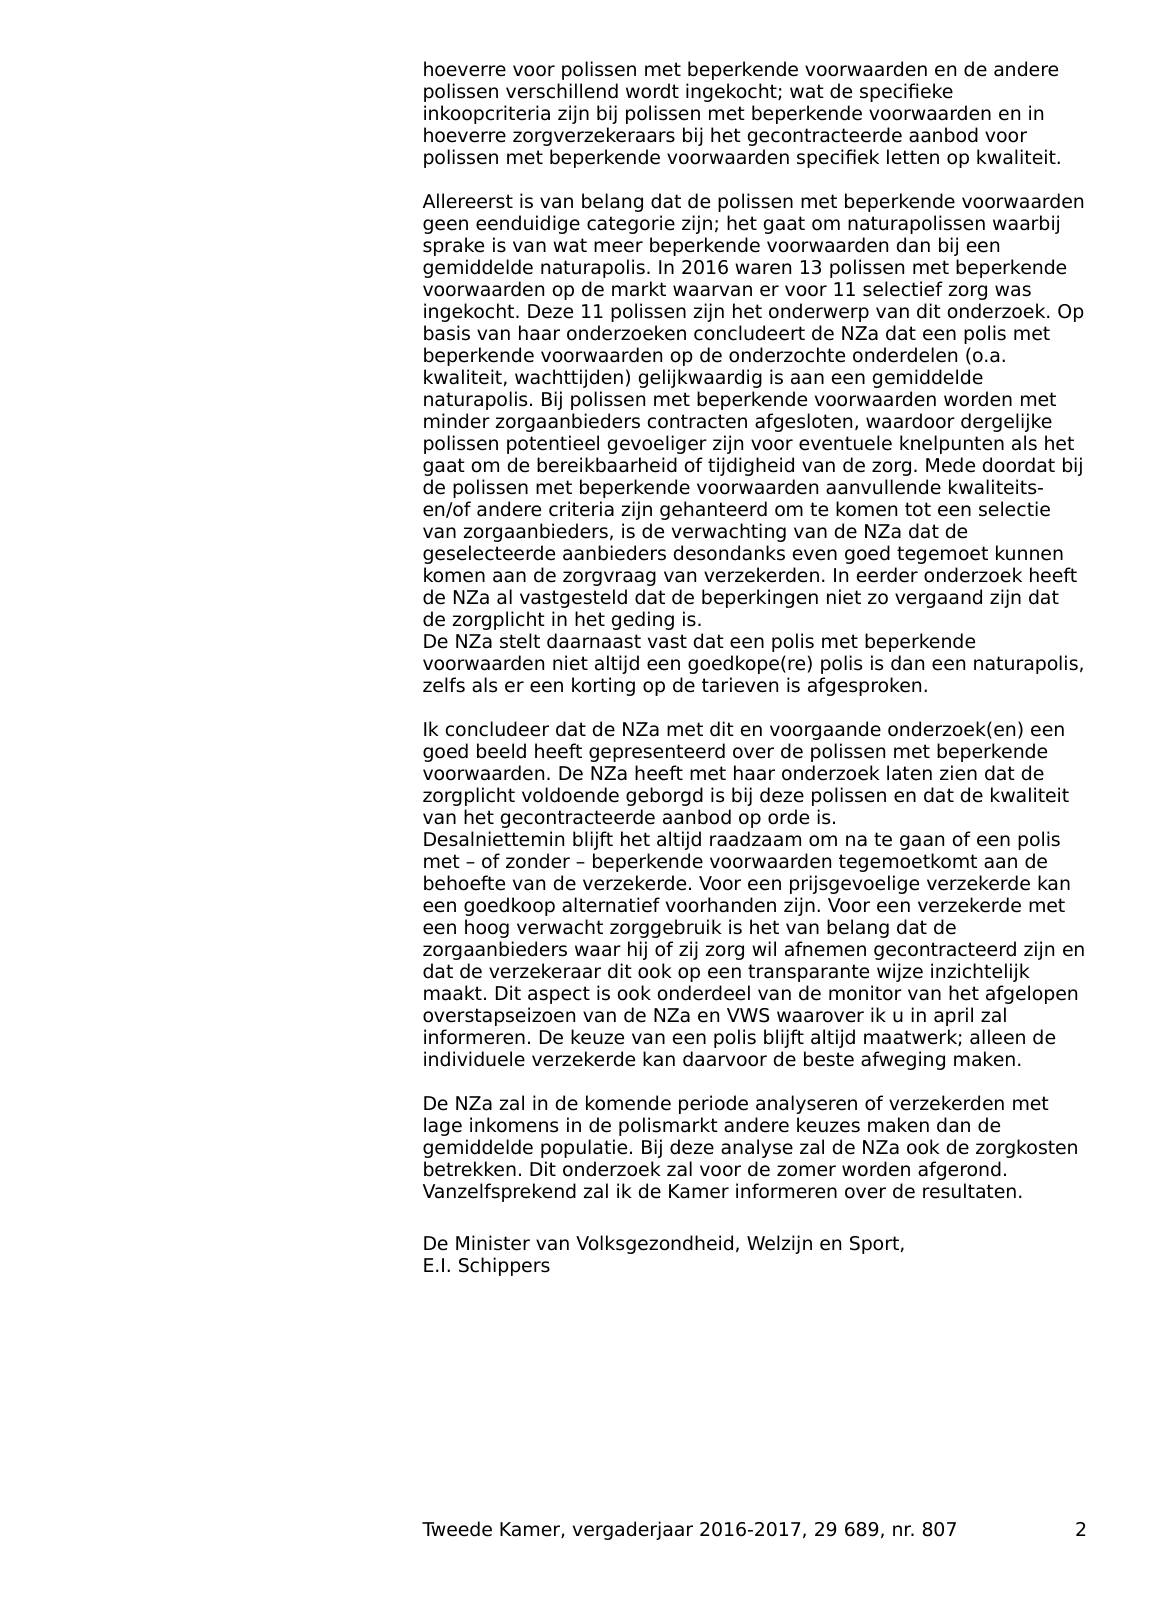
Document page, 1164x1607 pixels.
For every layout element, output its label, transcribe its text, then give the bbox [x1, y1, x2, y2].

text Desalniettemin blijft het altijd raadzaam om na te gaan of een polis met – of zonder – beperkende voorwaarden tegemoetkomt aan de behoefte van de verzekerde. Voor een prijsgevoelige verzekerde kan een goedkoop alternatief voorhanden zijn. Voor een verzekerde met een hoog verwacht zorggebruik is het van belang dat de zorgaanbieders waar hij of zij zorg wil afnemen gecontracteerd zijn en dat de verzekeraar dit ook op een transparante wijze inzichtelijk maakt. Dit aspect is ook onderdeel van de monitor van het afgelopen overstapseizoen van de NZa en VWS waarover ik u in april zal informeren. De keuze van een polis blijft altijd maatwerk; alleen de individuele verzekerde kan daarvoor de beste afweging maken. [422, 829, 1087, 1071]
text Allereerst is van belang dat de polissen met beperkende voorwaarden geen eenduidige categorie zijn; het gaat om naturapolissen waarbij sprake is van wat meer beperkende voorwaarden dan bij een gemiddelde naturapolis. In 2016 waren 13 polissen met beperkende voorwaarden op de markt waarvan er voor 11 selectief zorg was ingekocht. Deze 11 polissen zijn het onderwerp van dit onderzoek. Op basis van haar onderzoeken concludeert de NZa dat een polis met beperkende voorwaarden op de onderzochte onderdelen (o.a. kwaliteit, wachttijden) gelijkwaardig is aan een gemiddelde naturapolis. Bij polissen met beperkende voorwaarden worden met minder zorgaanbieders contracten afgesloten, waardoor dergelijke polissen potentieel gevoeliger zijn voor eventuele knelpunten als het gaat om de bereikbaarheid of tijdigheid van de zorg. Mede doordat bij de polissen met beperkende voorwaarden aanvullende kwaliteits- en/of andere criteria zijn gehanteerd om te komen tot een selectie van zorgaanbieders, is de verwachting van de NZa dat de geselecteerde aanbieders desondanks even goed tegemoet kunnen komen aan de zorgvraag van verzekerden. In eerder onderzoek heeft de NZa al vastgesteld dat de beperkingen niet zo vergaand zijn dat de zorgplicht in het geding is. [422, 191, 1087, 631]
text De NZa stelt daarnaast vast dat een polis met beperkende voorwaarden niet altijd een goedkope(re) polis is dan een naturapolis, zelfs als er een korting op de tarieven is afgesproken. [422, 631, 1087, 697]
text De NZa zal in de komende periode analyseren of verzekerden met lage inkomens in de polismarkt andere keuzes maken dan de gemiddelde populatie. Bij deze analyse zal de NZa ook de zorgkosten betrekken. Dit onderzoek zal voor de zomer worden afgerond. Vanzelfsprekend zal ik de Kamer informeren over de resultaten. [422, 1093, 1087, 1203]
text De Minister van Volksgezondheid, Welzijn en Sport, E.I. Schippers [422, 1233, 1087, 1277]
text hoeverre voor polissen met beperkende voorwaarden en de andere polissen verschillend wordt ingekocht; wat de specifieke inkoopcriteria zijn bij polissen met beperkende voorwaarden en in hoeverre zorgverzekeraars bij het gecontracteerde aanbod voor polissen met beperkende voorwaarden specifiek letten op kwaliteit. [422, 59, 1087, 169]
text Ik concludeer dat de NZa met dit en voorgaande onderzoek(en) een goed beeld heeft gepresenteerd over de polissen met beperkende voorwaarden. De NZa heeft met haar onderzoek laten zien dat de zorgplicht voldoende geborgd is bij deze polissen en dat de kwaliteit van het gecontracteerde aanbod op orde is. [422, 719, 1087, 829]
